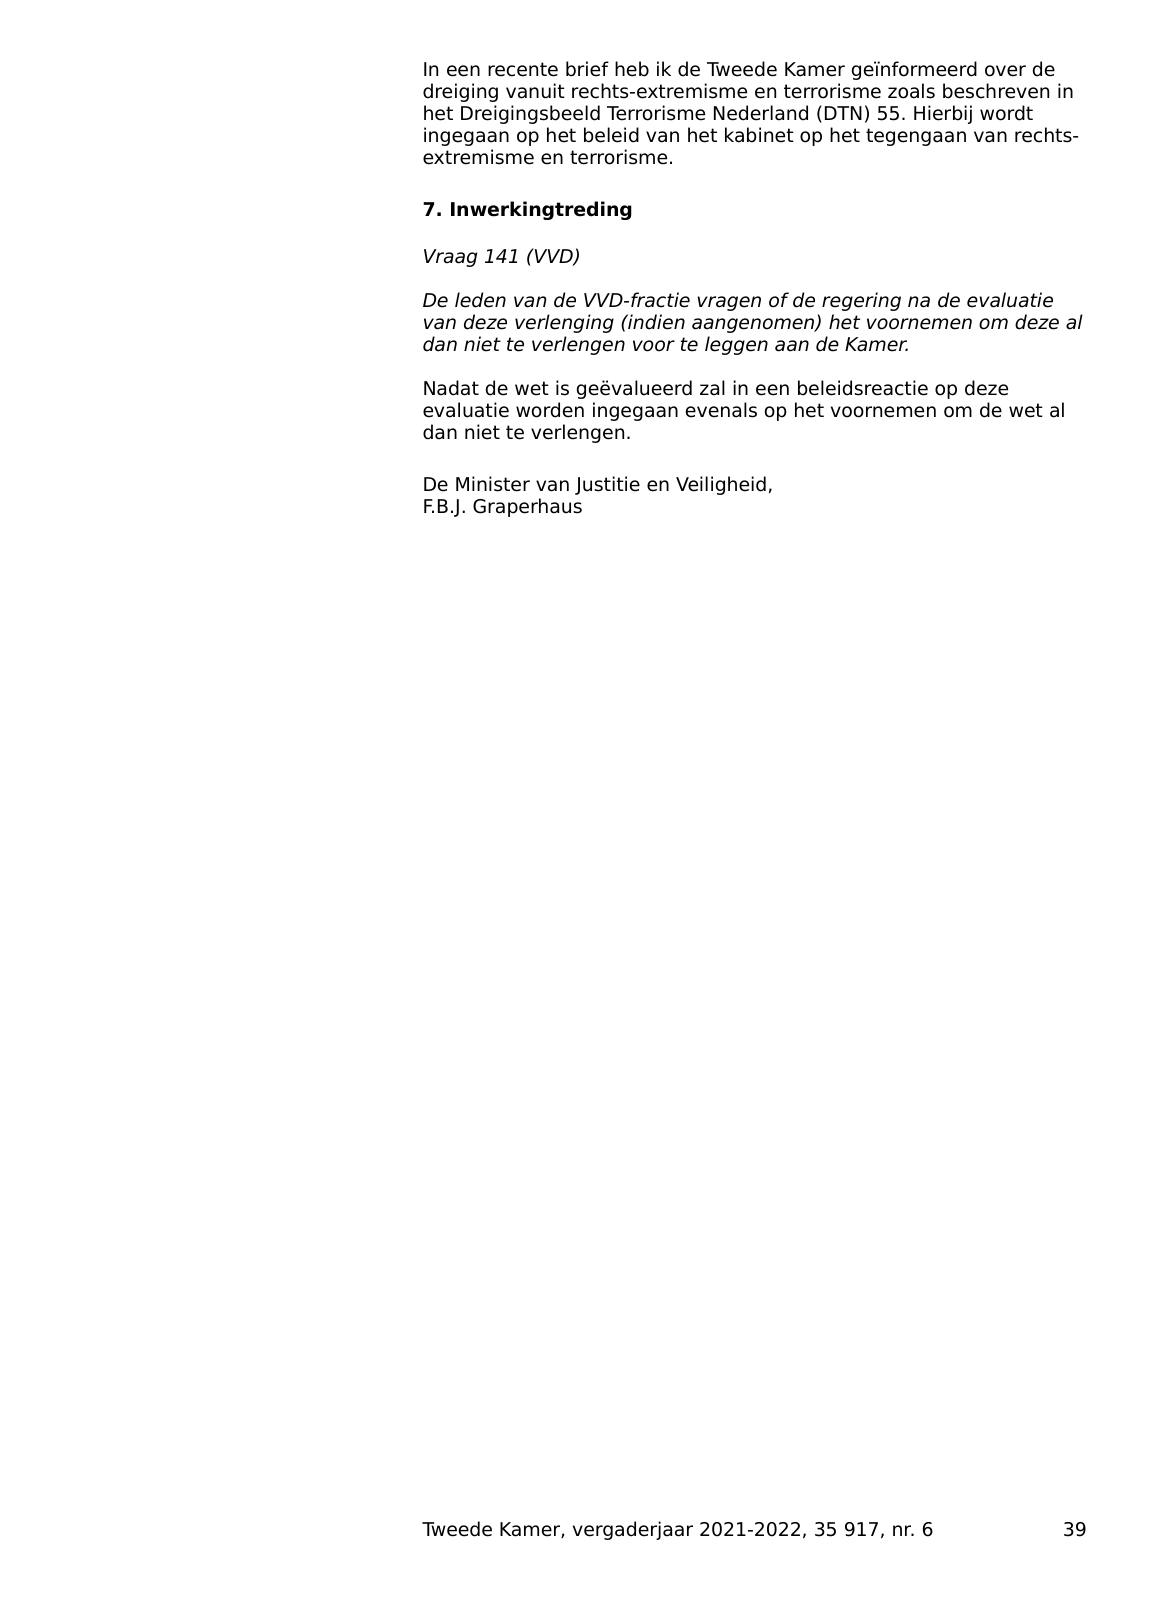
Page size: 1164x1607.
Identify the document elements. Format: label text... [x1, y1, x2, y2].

text De Minister van Justitie en Veiligheid, F.B.J. Graperhaus [422, 474, 1087, 518]
subtitle Vraag 141 (VVD) [422, 246, 1087, 268]
subtitle 7. Inwerkingtreding [422, 199, 1087, 221]
text Nadat de wet is geëvalueerd zal in een beleidsreactie op deze evaluatie worden ingegaan evenals op het voornemen om de wet al dan niet te verlengen. [422, 378, 1087, 444]
text De leden van de VVD-fractie vragen of de regering na de evaluatie van deze verlenging (indien aangenomen) het voornemen om deze al dan niet te verlengen voor te leggen aan de Kamer. [422, 290, 1087, 356]
text In een recente brief heb ik de Tweede Kamer geïnformeerd over de dreiging vanuit rechts-extremisme en terrorisme zoals beschreven in het Dreigingsbeeld Terrorisme Nederland (DTN) 55. Hierbij wordt ingegaan op het beleid van het kabinet op het tegengaan van rechts-extremisme en terrorisme. [422, 59, 1087, 169]
